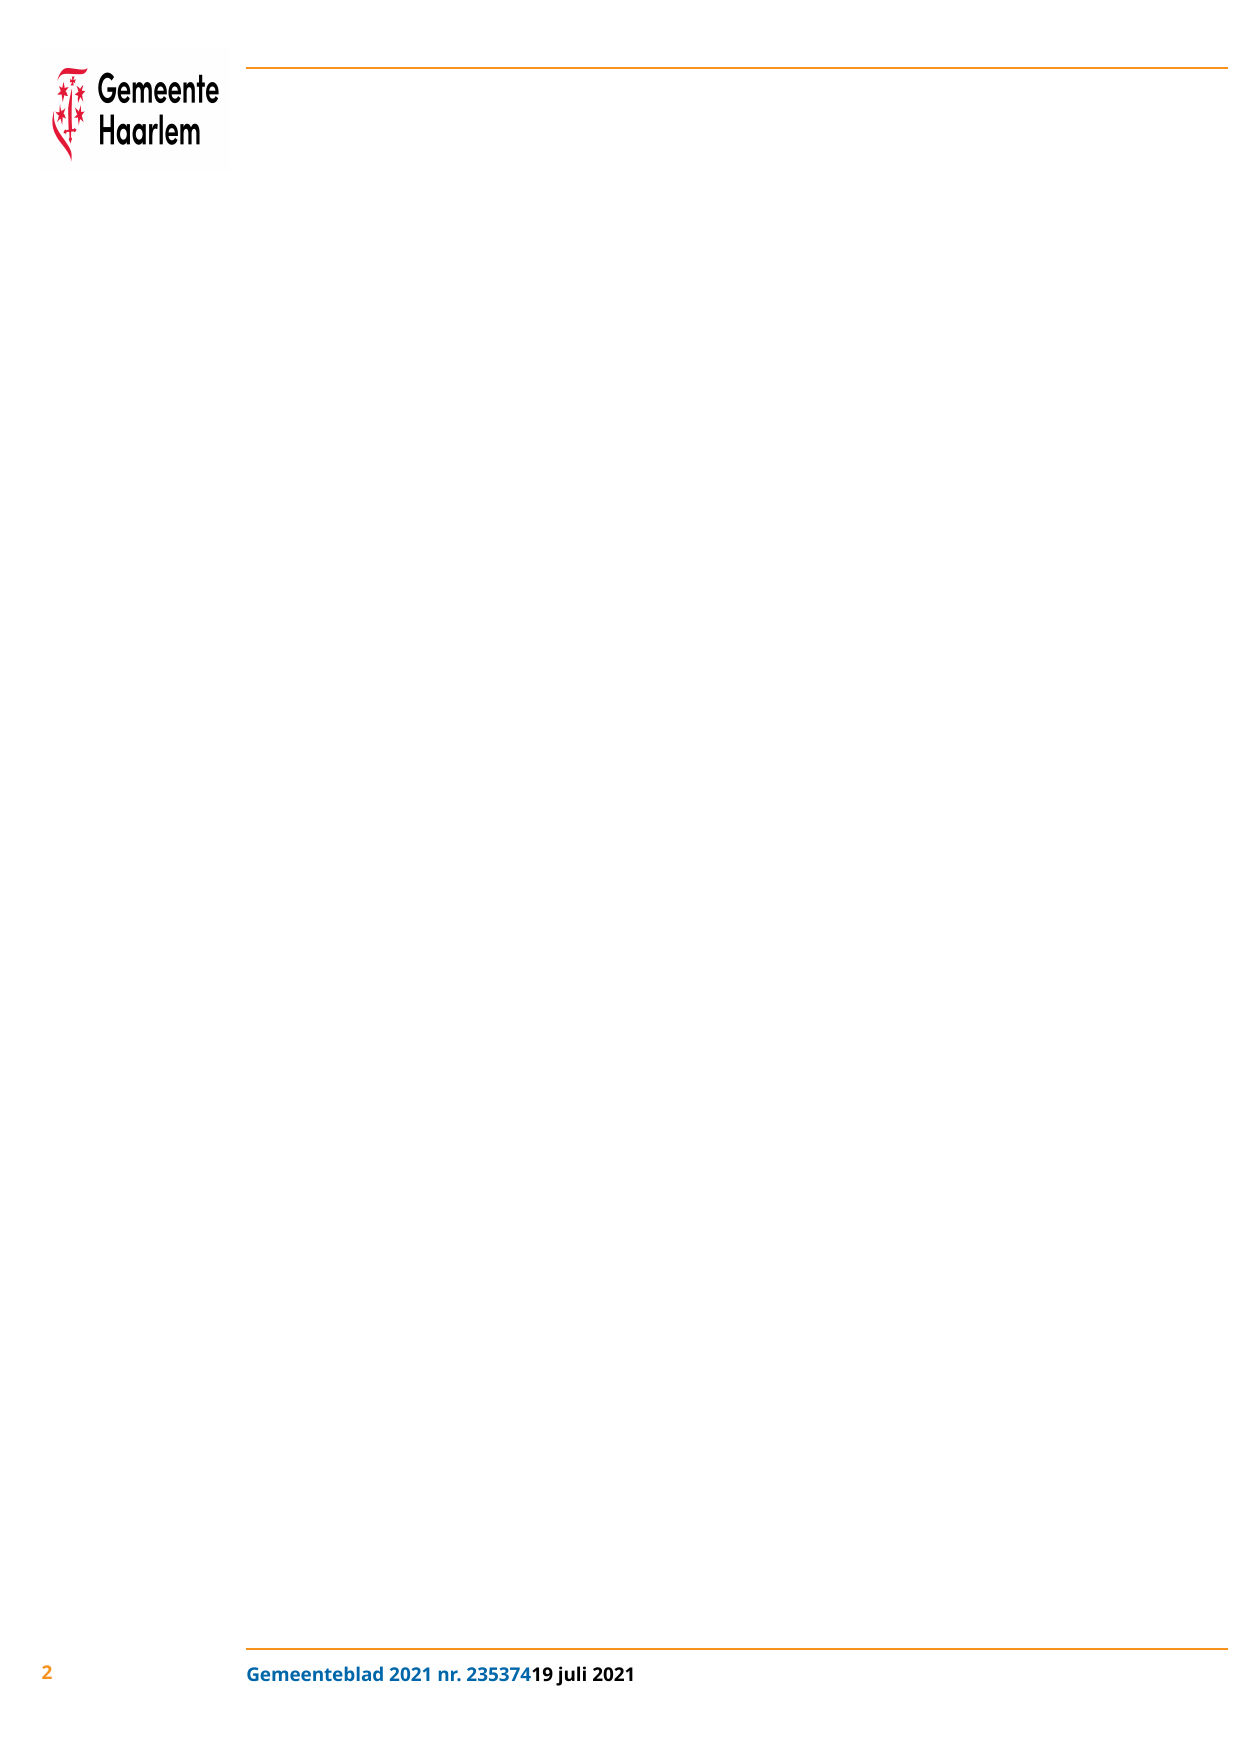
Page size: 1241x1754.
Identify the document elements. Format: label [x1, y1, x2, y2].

picture [41, 47, 231, 172]
